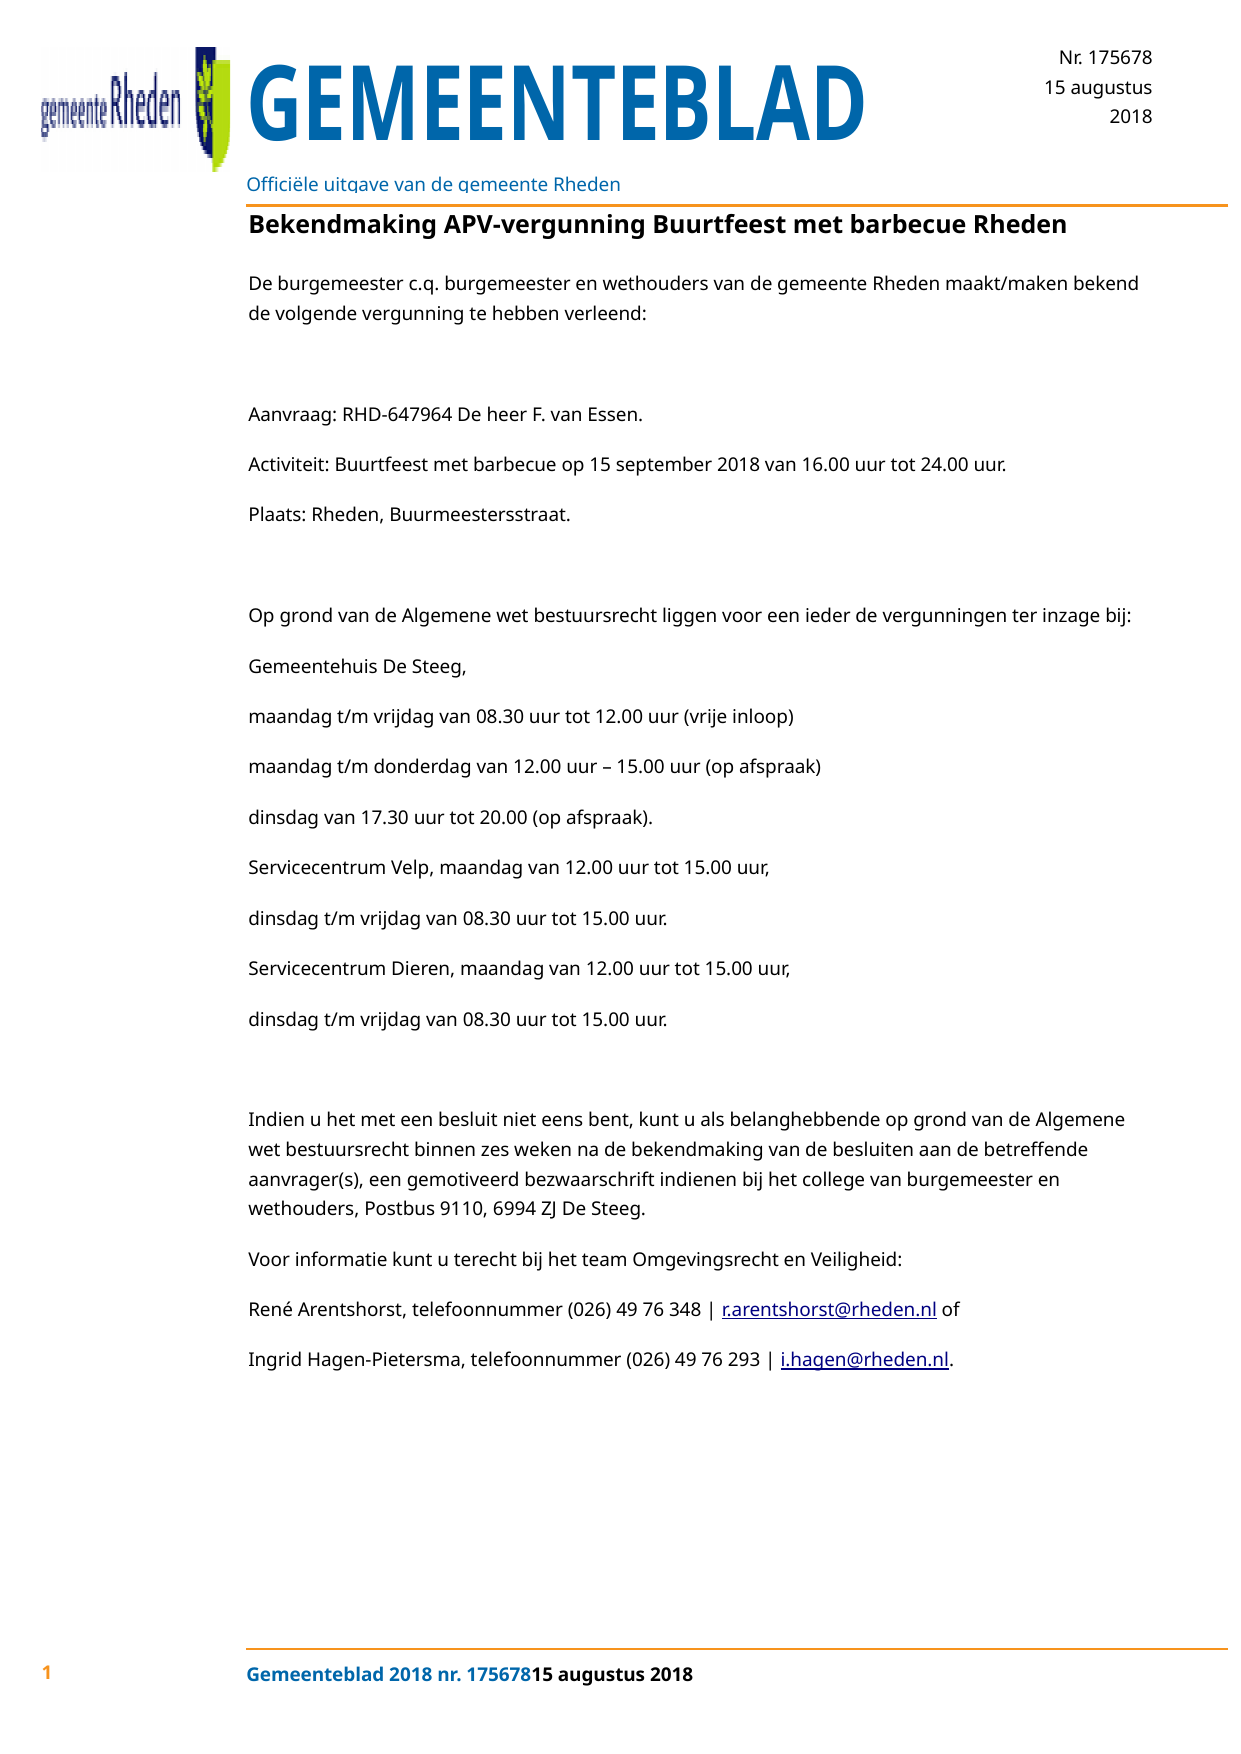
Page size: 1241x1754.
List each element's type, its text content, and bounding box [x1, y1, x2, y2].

text Activiteit: Buurtfeest met barbecue op 15 september 2018 van 16.00 uur tot 24.00 uur. [248, 451, 1152, 477]
text Ingrid Hagen-Pietersma, telefoonnummer (026) 49 76 293 | i.hagen@rheden.nl. [248, 1347, 1152, 1372]
text René Arentshorst, telefoonnummer (026) 49 76 348 | r.arentshorst@rheden.nl of [248, 1296, 1152, 1322]
text maandag t/m donderdag van 12.00 uur – 15.00 uur (op afspraak) [248, 754, 1152, 779]
text Voor informatie kunt u terecht bij het team Omgevingsrecht en Veiligheid: [248, 1246, 1152, 1271]
text Indien u het met een besluit niet eens bent, kunt u als belanghebbende op grond van de Algemene wet bestuursrecht binnen zes weken na de bekendmaking van de besluiten aan de betreffende aanvrager(s), een gemotiveerd bezwaarschrift indienen bij het college van burgemeester en wethouders, Postbus 9110, 6994 ZJ De Steeg. [248, 1107, 1152, 1221]
text De burgemeester c.q. burgemeester en wethouders van de gemeente Rheden maakt/maken bekend de volgende vergunning te hebben verleend: [248, 270, 1152, 326]
text Servicecentrum Dieren, maandag van 12.00 uur tot 15.00 uur, [248, 955, 1152, 981]
text Op grond van de Algemene wet bestuursrecht liggen voor een ieder de vergunningen ter inzage bij: [248, 602, 1152, 628]
text Bekendmaking APV-vergunning Buurtfeest met barbecue Rheden [248, 207, 1152, 241]
text maandag t/m vrijdag van 08.30 uur tot 12.00 uur (vrije inloop) [248, 703, 1152, 729]
text dinsdag van 17.30 uur tot 20.00 (op afspraak). [248, 804, 1152, 830]
text dinsdag t/m vrijdag van 08.30 uur tot 15.00 uur. [248, 905, 1152, 931]
text dinsdag t/m vrijdag van 08.30 uur tot 15.00 uur. [248, 1006, 1152, 1031]
picture [41, 47, 231, 172]
text Servicecentrum Velp, maandag van 12.00 uur tot 15.00 uur, [248, 854, 1152, 880]
text Plaats: Rheden, Buurmeestersstraat. [248, 502, 1152, 527]
text Gemeentehuis De Steeg, [248, 653, 1152, 678]
text Aanvraag: RHD-647964 De heer F. van Essen. [248, 401, 1152, 426]
